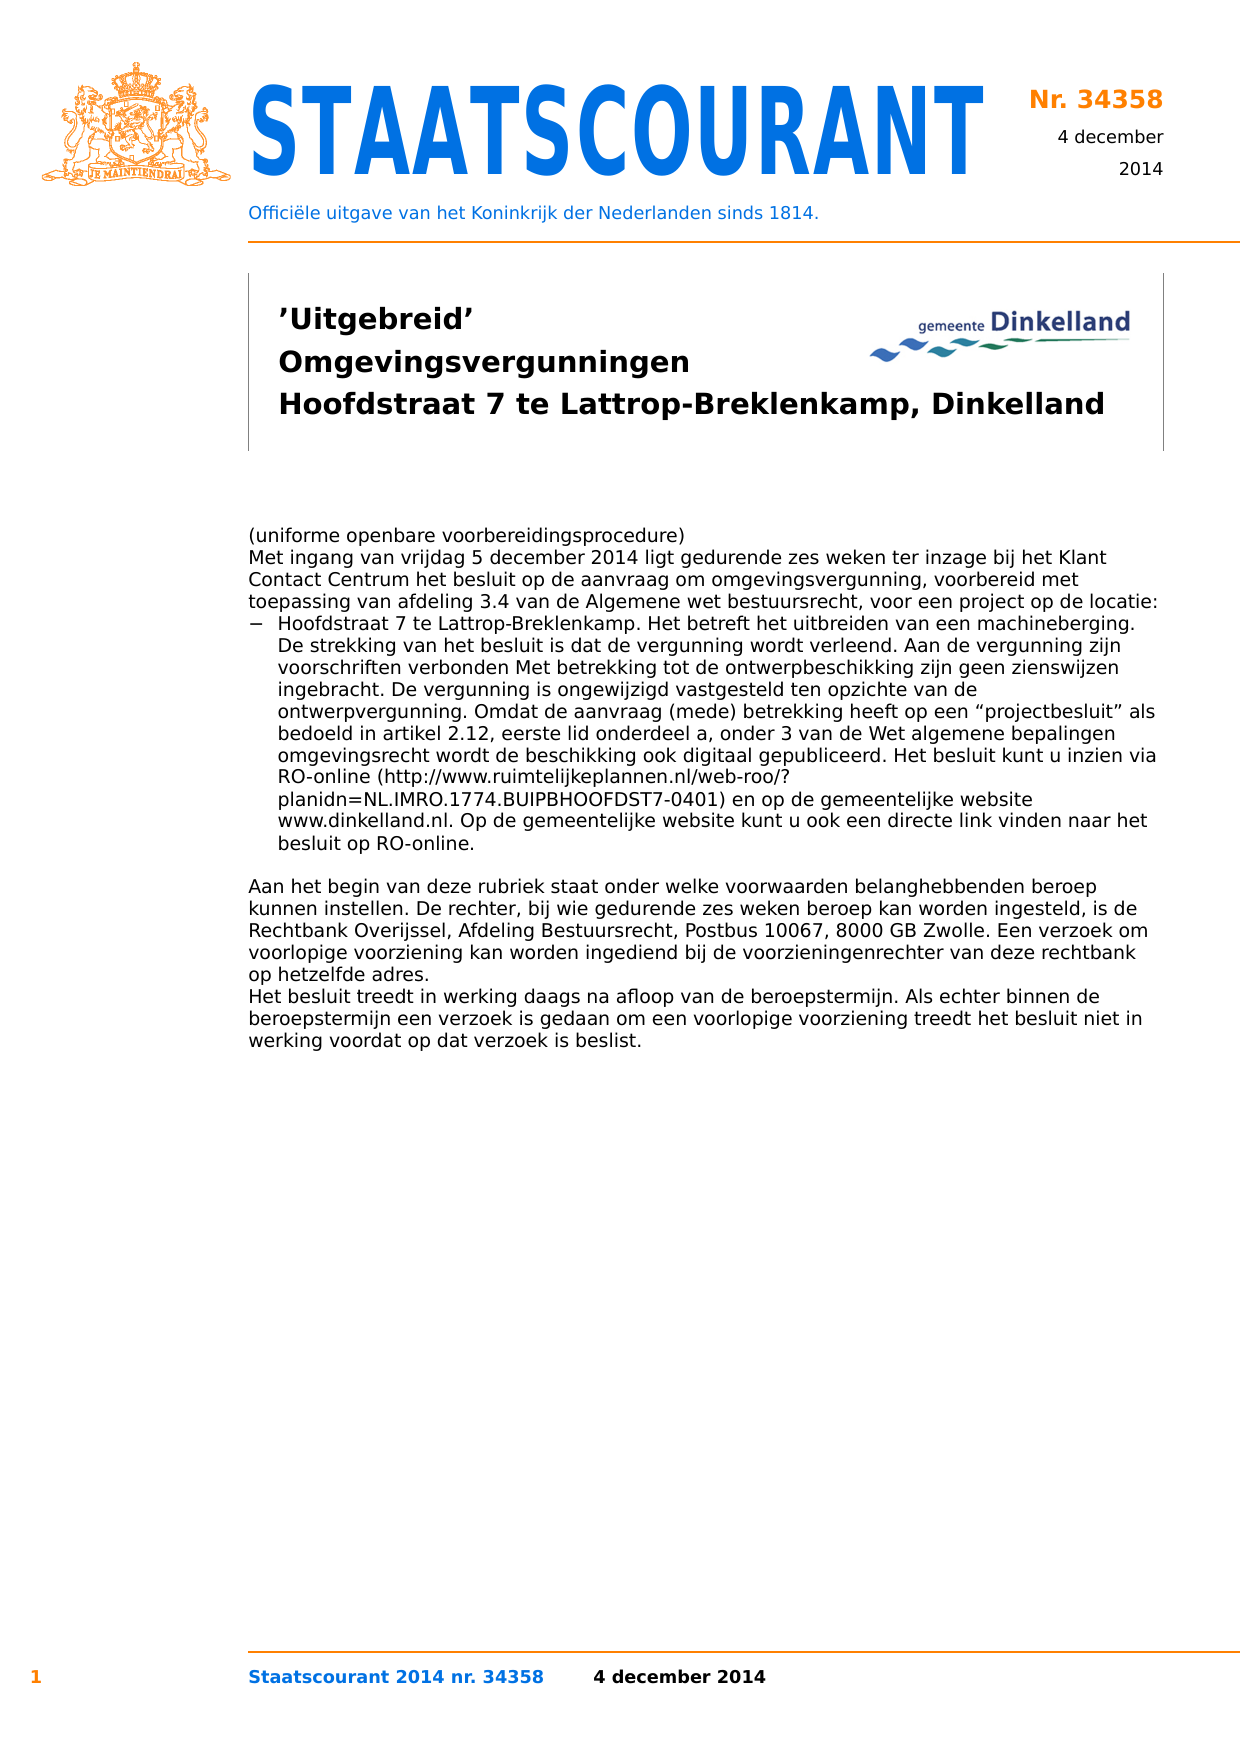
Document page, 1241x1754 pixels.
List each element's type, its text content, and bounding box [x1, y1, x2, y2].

text Het besluit treedt in werking daags na afloop van de beroepstermijn. Als echter binnen de beroepstermijn een verzoek is gedaan om een voorlopige voorziening treedt het besluit niet in werking voordat op dat verzoek is beslist. [248, 986, 1163, 1052]
text Aan het begin van deze rubriek staat onder welke voorwaarden belanghebbenden beroep kunnen instellen. De rechter, bij wie gedurende zes weken beroep kan worden ingesteld, is de Rechtbank Overijssel, Afdeling Bestuursrecht, Postbus 10067, 8000 GB Zwolle. Een verzoek om voorlopige voorziening kan worden ingediend bij de voorzieningenrechter van deze rechtbank op hetzelfde adres. [248, 876, 1163, 986]
table_header [25, 62, 248, 241]
picture [41, 62, 231, 186]
table_cell Officiële uitgave van het Koninkrijk der Nederlanden sinds 1814. [248, 203, 1240, 241]
text (uniforme openbare voorbereidingsprocedure) [248, 525, 1163, 547]
table_cell 2014 [998, 153, 1240, 203]
table_cell 4 december [998, 121, 1240, 153]
picture [867, 302, 1134, 368]
text − Hoofdstraat 7 te Lattrop-Breklenkamp. Het betreft het uitbreiden van een machineberging. De strekking van het besluit is dat de vergunning wordt verleend. Aan de vergunning zijn voorschriften verbonden Met betrekking tot de ontwerpbeschikking zijn geen zienswijzen ingebracht. De vergunning is ongewijzigd vastgesteld ten opzichte van de ontwerpvergunning. Omdat de aanvraag (mede) betrekking heeft op een “projectbesluit” als bedoeld in artikel 2.12, eerste lid onderdeel a, onder 3 van de Wet algemene bepalingen omgevingsrecht wordt de beschikking ook digitaal gepubliceerd. Het besluit kunt u inzien via RO-online (http://www.ruimtelijkeplannen.nl/web-roo/?planidn=NL.IMRO.1774.BUIPBHOOFDST7-0401) en op de gemeentelijke website www.dinkelland.nl. Op de gemeentelijke website kunt u ook een directe link vinden naar het besluit op RO-online. [248, 613, 1163, 854]
table_header Nr. 34358 [998, 62, 1240, 121]
text Met ingang van vrijdag 5 december 2014 ligt gedurende zes weken ter inzage bij het Klant Contact Centrum het besluit op de aanvraag om omgevingsvergunning, voorbereid met toepassing van afdeling 3.4 van de Algemene wet bestuursrecht, voor een project op de locatie: [248, 547, 1163, 613]
table_header STAATSCOURANT [248, 62, 998, 203]
subtitle ’Uitgebreid’ Omgevingsvergunningen Hoofdstraat 7 te Lattrop-Breklenkamp, Dinkelland [249, 273, 1163, 451]
